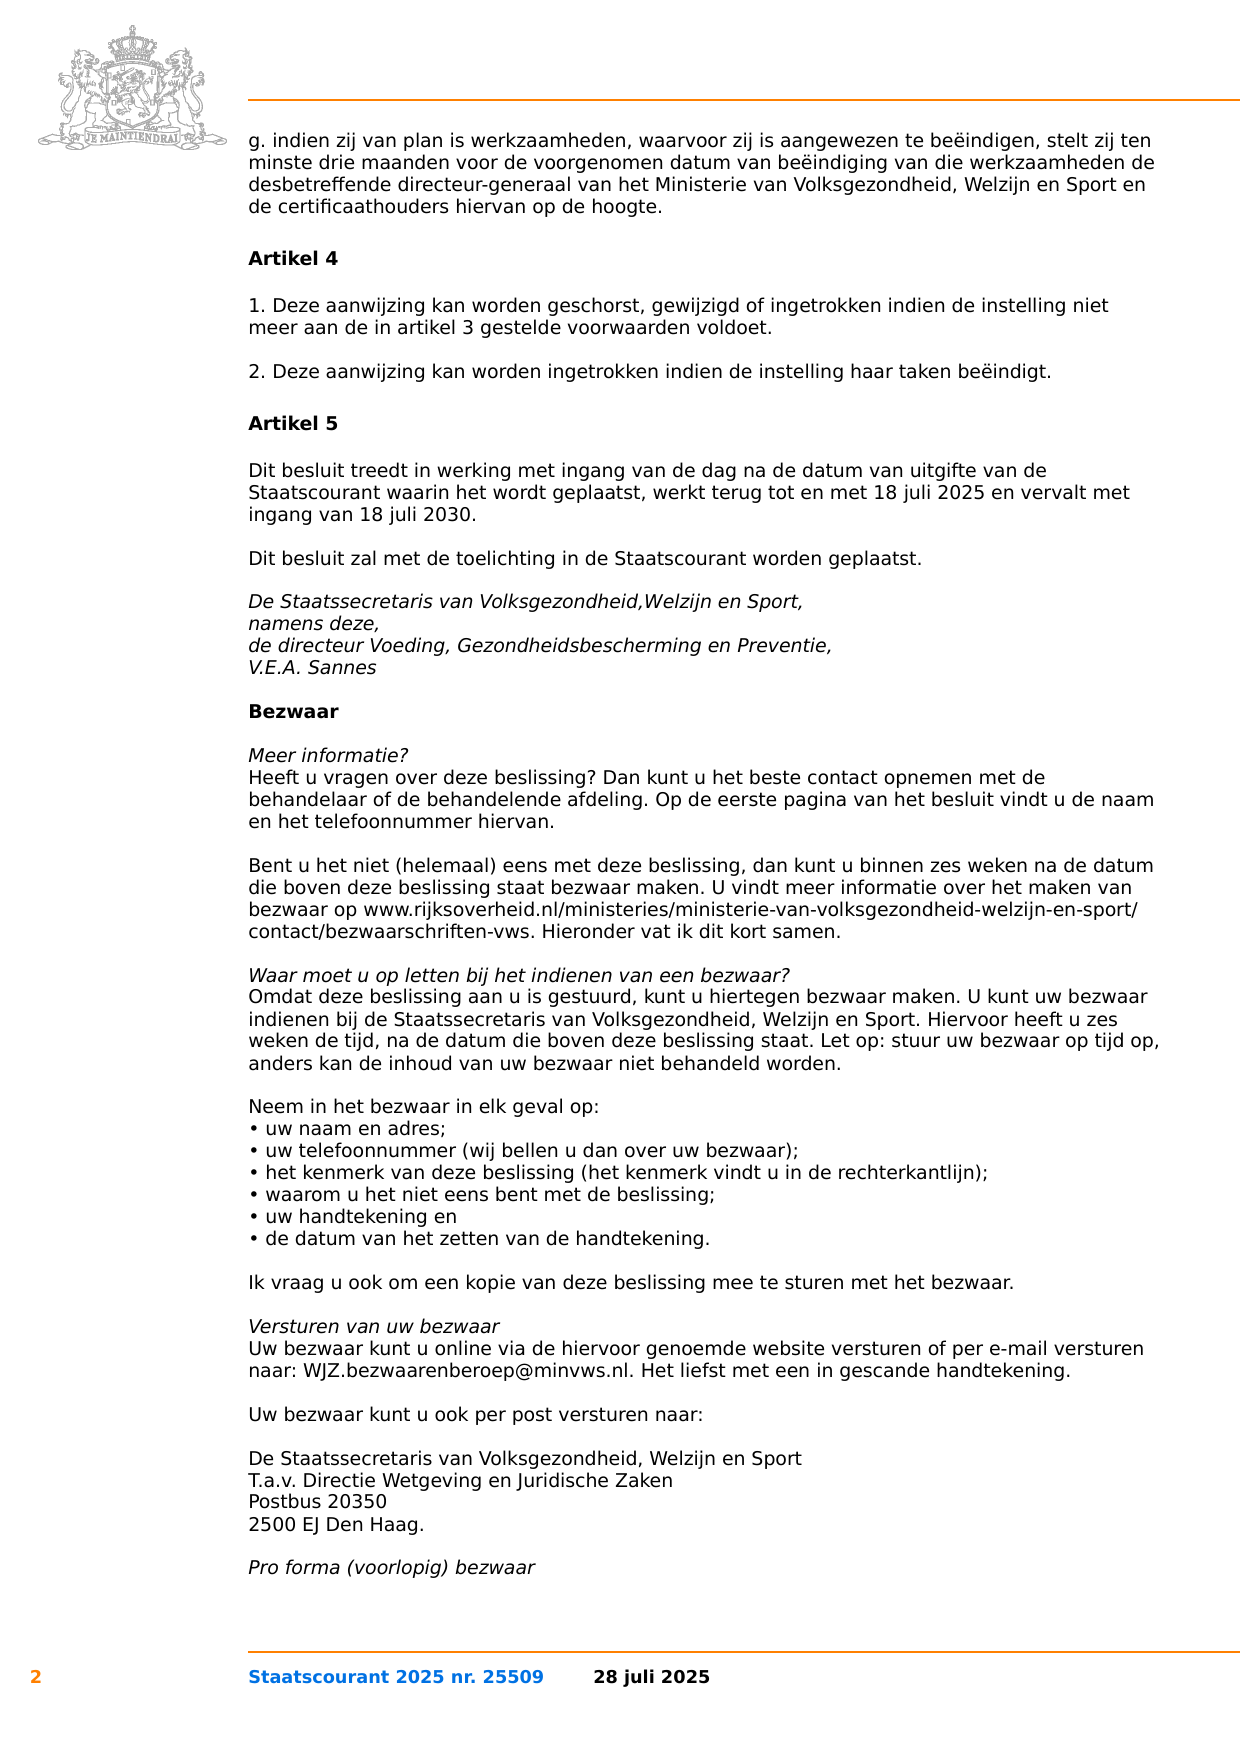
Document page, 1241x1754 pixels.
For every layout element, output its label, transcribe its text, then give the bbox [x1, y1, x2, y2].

text 2. Deze aanwijzing kan worden ingetrokken indien de instelling haar taken beëindigt. [248, 361, 1163, 383]
subtitle Artikel 4 [248, 248, 1163, 270]
text T.a.v. Directie Wetgeving en Juridische Zaken [248, 1469, 1163, 1491]
text 2500 EJ Den Haag. [248, 1513, 1163, 1535]
text g. indien zij van plan is werkzaamheden, waarvoor zij is aangewezen te beëindigen, stelt zij ten minste drie maanden voor de voorgenomen datum van beëindiging van die werkzaamheden de desbetreffende directeur-generaal van het Ministerie van Volksgezondheid, Welzijn en Sport en de certificaathouders hiervan op de hoogte. [248, 130, 1163, 218]
text Meer informatie? [248, 745, 1163, 767]
subtitle Artikel 5 [248, 413, 1163, 434]
text 1. Deze aanwijzing kan worden geschorst, gewijzigd of ingetrokken indien de instelling niet meer aan de in artikel 3 gestelde voorwaarden voldoet. [248, 295, 1163, 339]
text Uw bezwaar kunt u ook per post versturen naar: [248, 1404, 1163, 1426]
text • waarom u het niet eens bent met de beslissing; [248, 1184, 1163, 1206]
text De Staatssecretaris van Volksgezondheid,Welzijn en Sport, namens deze, de directeur Voeding, Gezondheidsbescherming en Preventie, V.E.A. Sannes [248, 591, 1163, 679]
text Postbus 20350 [248, 1491, 1163, 1513]
text • het kenmerk van deze beslissing (het kenmerk vindt u in de rechterkantlijn); [248, 1162, 1163, 1184]
text Dit besluit treedt in werking met ingang van de dag na de datum van uitgifte van de Staatscourant waarin het wordt geplaatst, werkt terug tot en met 18 juli 2025 en vervalt met ingang van 18 juli 2030. [248, 459, 1163, 526]
text • uw naam en adres; [248, 1118, 1163, 1140]
text Dit besluit zal met de toelichting in de Staatscourant worden geplaatst. [248, 547, 1163, 569]
text Bent u het niet (helemaal) eens met deze beslissing, dan kunt u binnen zes weken na de datum die boven deze beslissing staat bezwaar maken. U vindt meer informatie over het maken van bezwaar op www.rijksoverheid.nl/ministeries/ministerie-van-volksgezondheid-welzijn-en-sport/contact/bezwaarschriften-vws. Hieronder vat ik dit kort samen. [248, 855, 1163, 943]
text De Staatssecretaris van Volksgezondheid, Welzijn en Sport [248, 1447, 1163, 1469]
text • uw telefoonnummer (wij bellen u dan over uw bezwaar); [248, 1140, 1163, 1162]
text Heeft u vragen over deze beslissing? Dan kunt u het beste contact opnemen met de behandelaar of de behandelende afdeling. Op de eerste pagina van het besluit vindt u de naam en het telefoonnummer hiervan. [248, 767, 1163, 833]
text Uw bezwaar kunt u online via de hiervoor genoemde website versturen of per e-mail versturen naar: WJZ.bezwaarenberoep@minvws.nl. Het liefst met een in gescande handtekening. [248, 1338, 1163, 1382]
text Ik vraag u ook om een kopie van deze beslissing mee te sturen met het bezwaar. [248, 1272, 1163, 1294]
text • de datum van het zetten van de handtekening. [248, 1228, 1163, 1250]
text Bezwaar [248, 701, 1163, 723]
text • uw handtekening en [248, 1206, 1163, 1228]
picture [38, 25, 227, 150]
text Waar moet u op letten bij het indienen van een bezwaar? [248, 964, 1163, 986]
text Omdat deze beslissing aan u is gestuurd, kunt u hiertegen bezwaar maken. U kunt uw bezwaar indienen bij de Staatssecretaris van Volksgezondheid, Welzijn en Sport. Hiervoor heeft u zes weken de tijd, na de datum die boven deze beslissing staat. Let op: stuur uw bezwaar op tijd op, anders kan de inhoud van uw bezwaar niet behandeld worden. [248, 986, 1163, 1074]
text Versturen van uw bezwaar [248, 1316, 1163, 1338]
text Pro forma (voorlopig) bezwaar [248, 1557, 1163, 1579]
text Neem in het bezwaar in elk geval op: [248, 1096, 1163, 1118]
